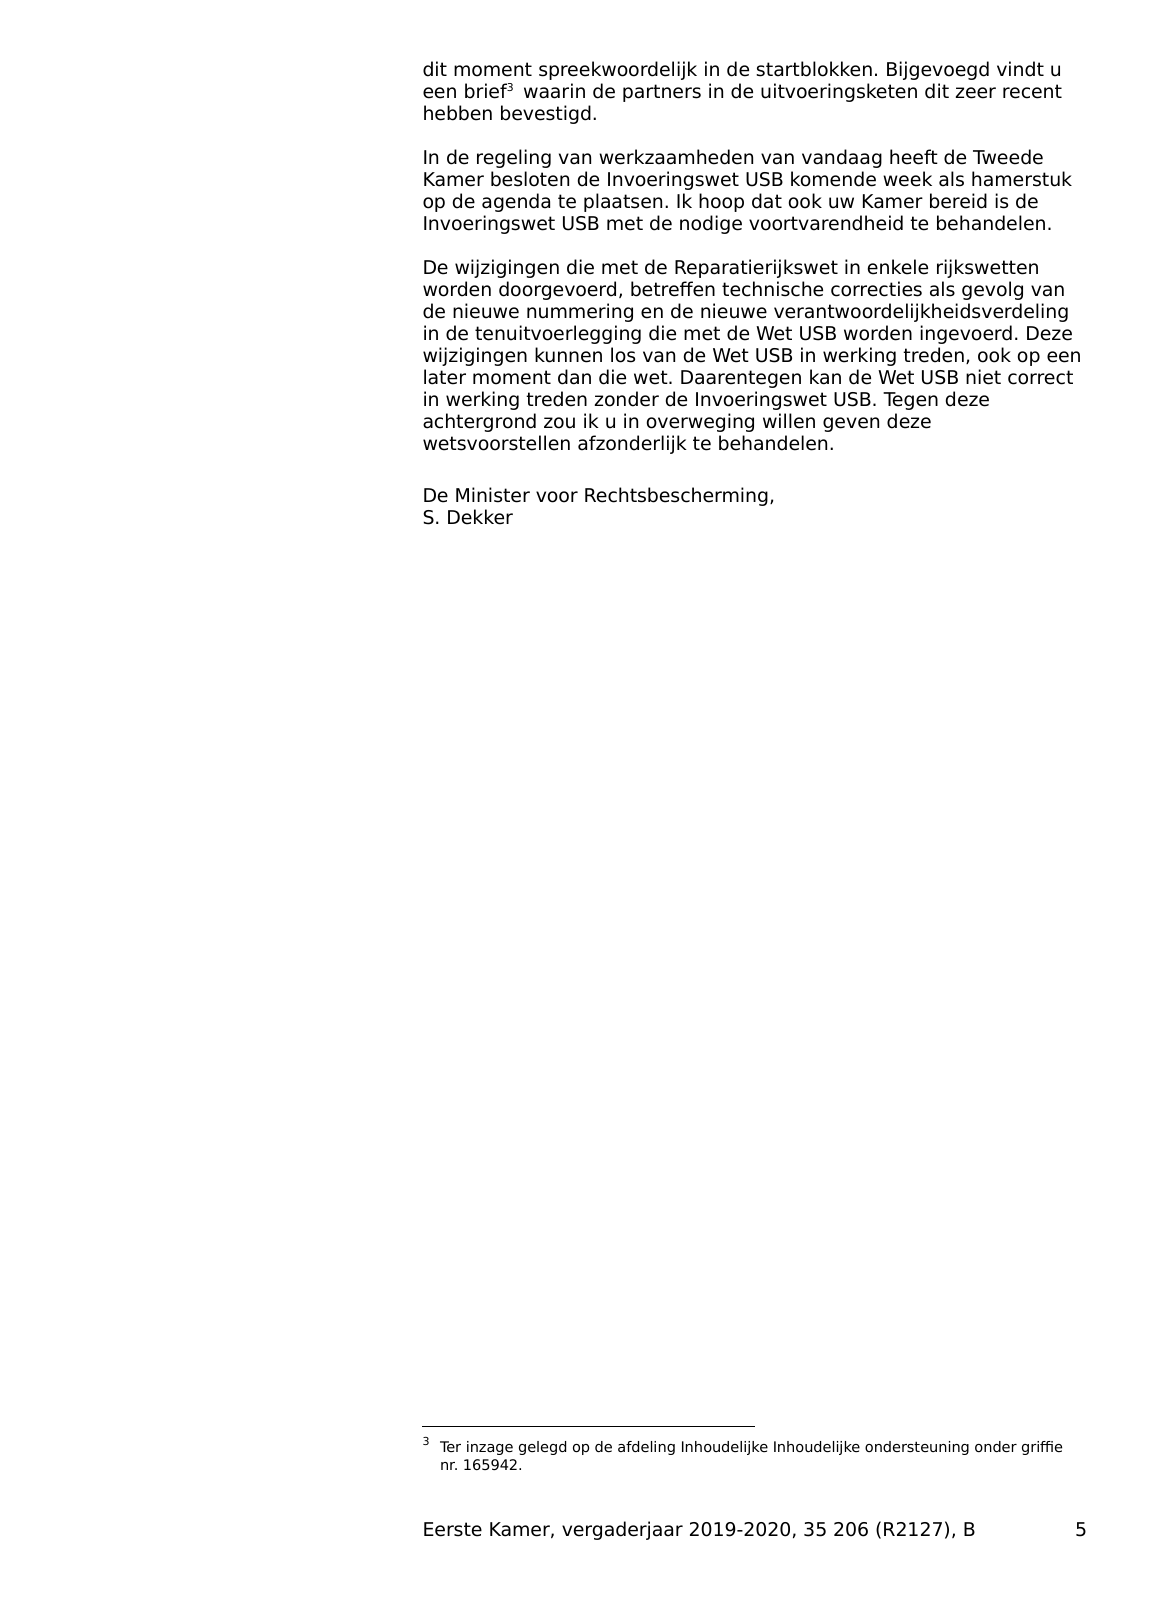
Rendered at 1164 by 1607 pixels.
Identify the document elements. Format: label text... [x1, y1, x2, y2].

text Ter inzage gelegd op de afdeling Inhoudelijke Inhoudelijke ondersteuning onder griffie nr. 165942. [422, 1435, 1087, 1474]
text De wijzigingen die met de Reparatierijkswet in enkele rijkswetten worden doorgevoerd, betreffen technische correcties als gevolg van de nieuwe nummering en de nieuwe verantwoordelijkheidsverdeling in de tenuitvoerlegging die met de Wet USB worden ingevoerd. Deze wijzigingen kunnen los van de Wet USB in werking treden, ook op een later moment dan die wet. Daarentegen kan de Wet USB niet correct in werking treden zonder de Invoeringswet USB. Tegen deze achtergrond zou ik u in overweging willen geven deze wetsvoorstellen afzonderlijk te behandelen. [422, 257, 1087, 455]
text dit moment spreekwoordelijk in de startblokken. Bijgevoegd vindt u een brief waarin de partners in de uitvoeringsketen dit zeer recent hebben bevestigd. [422, 59, 1087, 125]
text De Minister voor Rechtsbescherming, S. Dekker [422, 485, 1087, 529]
text In de regeling van werkzaamheden van vandaag heeft de Tweede Kamer besloten de Invoeringswet USB komende week als hamerstuk op de agenda te plaatsen. Ik hoop dat ook uw Kamer bereid is de Invoeringswet USB met de nodige voortvarendheid te behandelen. [422, 147, 1087, 235]
